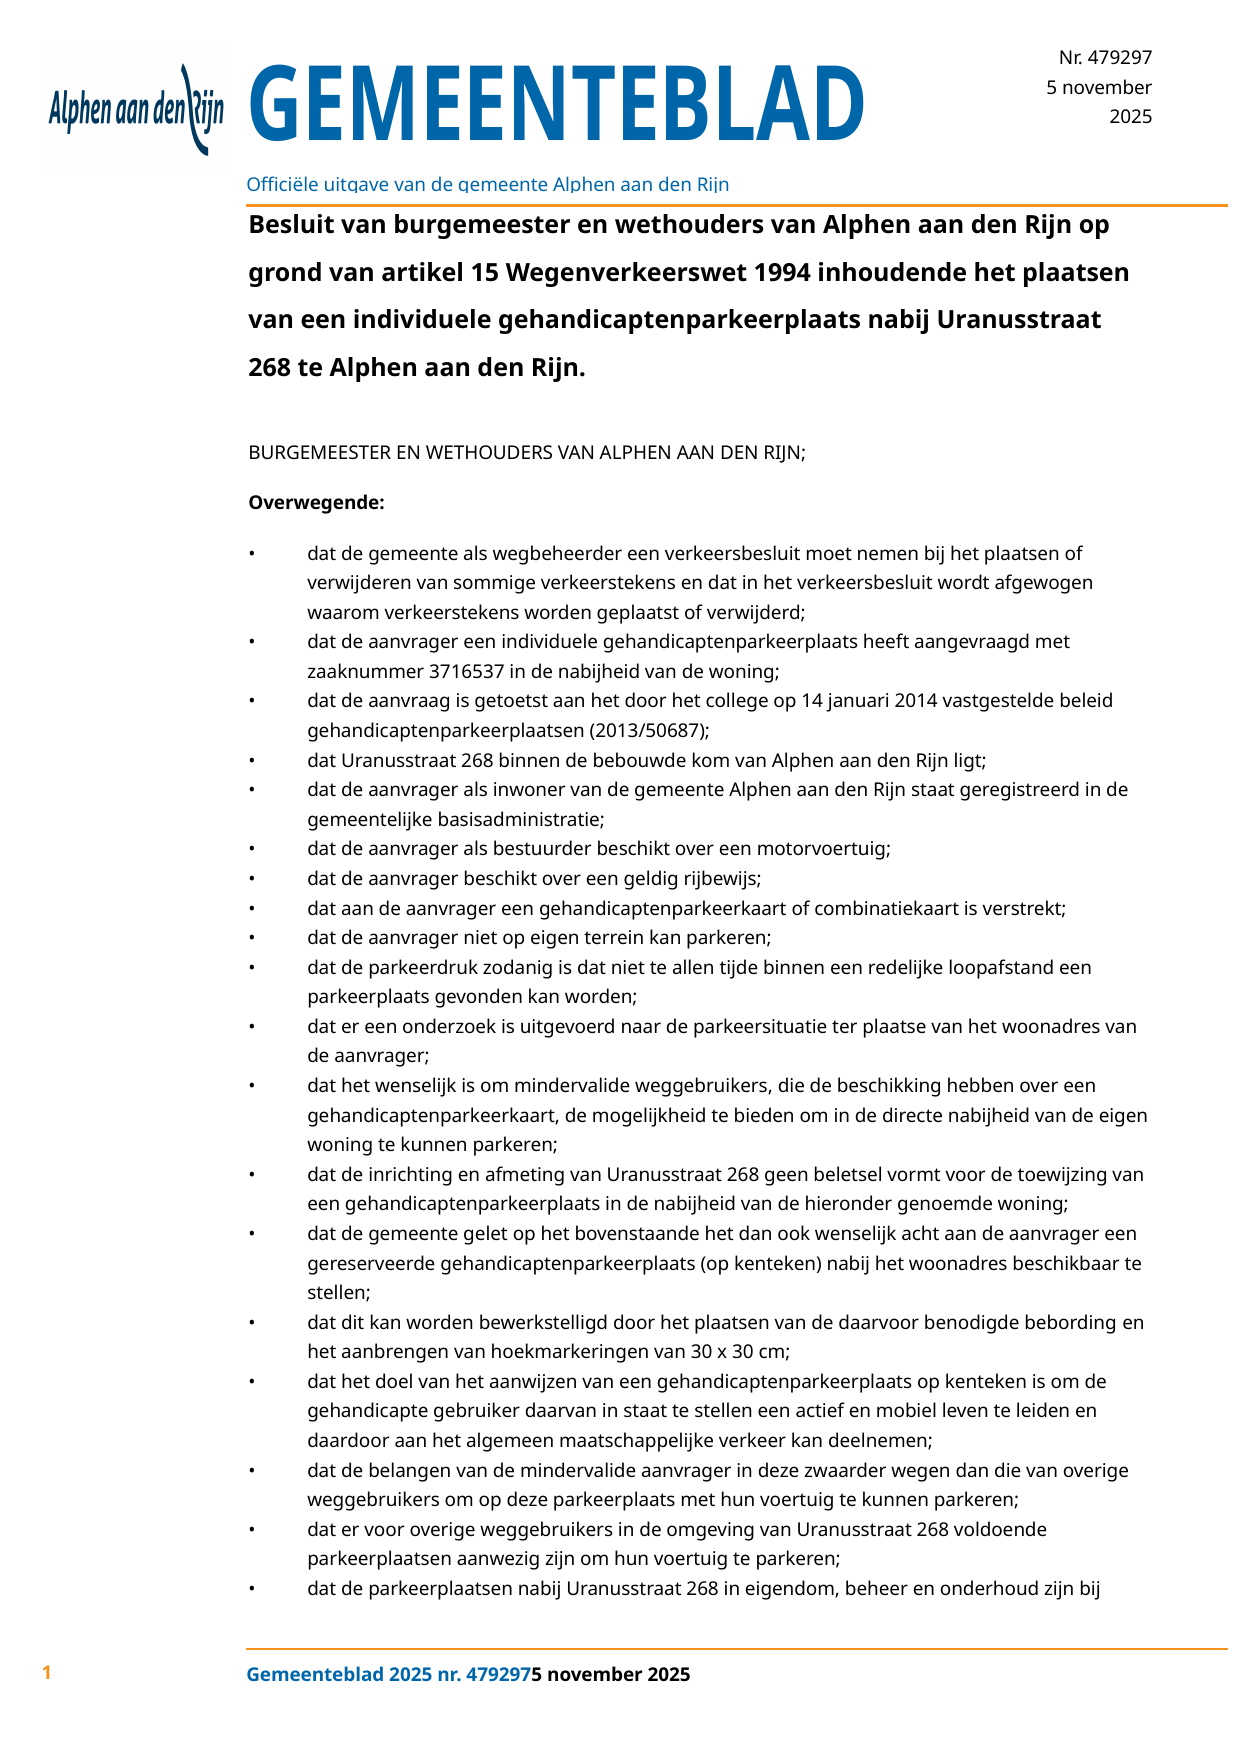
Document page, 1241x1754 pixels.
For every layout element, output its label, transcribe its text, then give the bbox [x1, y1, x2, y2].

list dat de gemeente gelet op het bovenstaande het dan ook wenselijk acht aan de aanvrager een gereserveerde gehandicaptenparkeerplaats (op kenteken) nabij het woonadres beschikbaar te stellen; [248, 1220, 1152, 1305]
list dat de aanvrager niet op eigen terrein kan parkeren; [248, 924, 1152, 950]
list dat de parkeerplaatsen nabij Uranusstraat 268 in eigendom, beheer en onderhoud zijn bij [248, 1575, 1152, 1601]
text Overwegende: [248, 489, 1152, 515]
list dat de aanvrager als bestuurder beschikt over een motorvoertuig; [248, 836, 1152, 861]
list dat de aanvraag is getoetst aan het door het college op 14 januari 2014 vastgestelde beleid gehandicaptenparkeerplaatsen (2013/50687); [248, 688, 1152, 743]
list dat dit kan worden bewerkstelligd door het plaatsen van de daarvoor benodigde bebording en het aanbrengen van hoekmarkeringen van 30 x 30 cm; [248, 1309, 1152, 1364]
list dat de aanvrager een individuele gehandicaptenparkeerplaats heeft aangevraagd met zaaknummer 3716537 in de nabijheid van de woning; [248, 628, 1152, 684]
list dat het doel van het aanwijzen van een gehandicaptenparkeerplaats op kenteken is om de gehandicapte gebruiker daarvan in staat te stellen een actief en mobiel leven te leiden en daardoor aan het algemeen maatschappelijke verkeer kan deelnemen; [248, 1368, 1152, 1453]
picture [41, 47, 231, 172]
list dat de aanvrager als inwoner van de gemeente Alphen aan den Rijn staat geregistreerd in de gemeentelijke basisadministratie; [248, 776, 1152, 832]
list dat Uranusstraat 268 binnen de bebouwde kom van Alphen aan den Rijn ligt; [248, 747, 1152, 772]
list dat het wenselijk is om mindervalide weggebruikers, die de beschikking hebben over een gehandicaptenparkeerkaart, de mogelijkheid te bieden om in de directe nabijheid van de eigen woning te kunnen parkeren; [248, 1072, 1152, 1157]
list dat de parkeerdruk zodanig is dat niet te allen tijde binnen een redelijke loopafstand een parkeerplaats gevonden kan worden; [248, 954, 1152, 1009]
list dat er een onderzoek is uitgevoerd naar de parkeersituatie ter plaatse van het woonadres van de aanvrager; [248, 1013, 1152, 1068]
list dat de inrichting en afmeting van Uranusstraat 268 geen beletsel vormt voor de toewijzing van een gehandicaptenparkeerplaats in de nabijheid van de hieronder genoemde woning; [248, 1161, 1152, 1216]
list dat aan de aanvrager een gehandicaptenparkeerkaart of combinatiekaart is verstrekt; [248, 895, 1152, 920]
list dat de gemeente als wegbeheerder een verkeersbesluit moet nemen bij het plaatsen of verwijderen van sommige verkeerstekens en dat in het verkeersbesluit wordt afgewogen waarom verkeerstekens worden geplaatst of verwijderd; [248, 540, 1152, 624]
text Besluit van burgemeester en wethouders van Alphen aan den Rijn op grond van artikel 15 Wegenverkeerswet 1994 inhoudende het plaatsen van een individuele gehandicaptenparkeerplaats nabij Uranusstraat 268 te Alphen aan den Rijn. [248, 207, 1152, 384]
list dat er voor overige weggebruikers in de omgeving van Uranusstraat 268 voldoende parkeerplaatsen aanwezig zijn om hun voertuig te parkeren; [248, 1516, 1152, 1571]
list dat de belangen van de mindervalide aanvrager in deze zwaarder wegen dan die van overige weggebruikers om op deze parkeerplaats met hun voertuig te kunnen parkeren; [248, 1457, 1152, 1512]
list dat de aanvrager beschikt over een geldig rijbewijs; [248, 865, 1152, 891]
text BURGEMEESTER EN WETHOUDERS VAN ALPHEN AAN DEN RIJN; [248, 439, 1152, 464]
